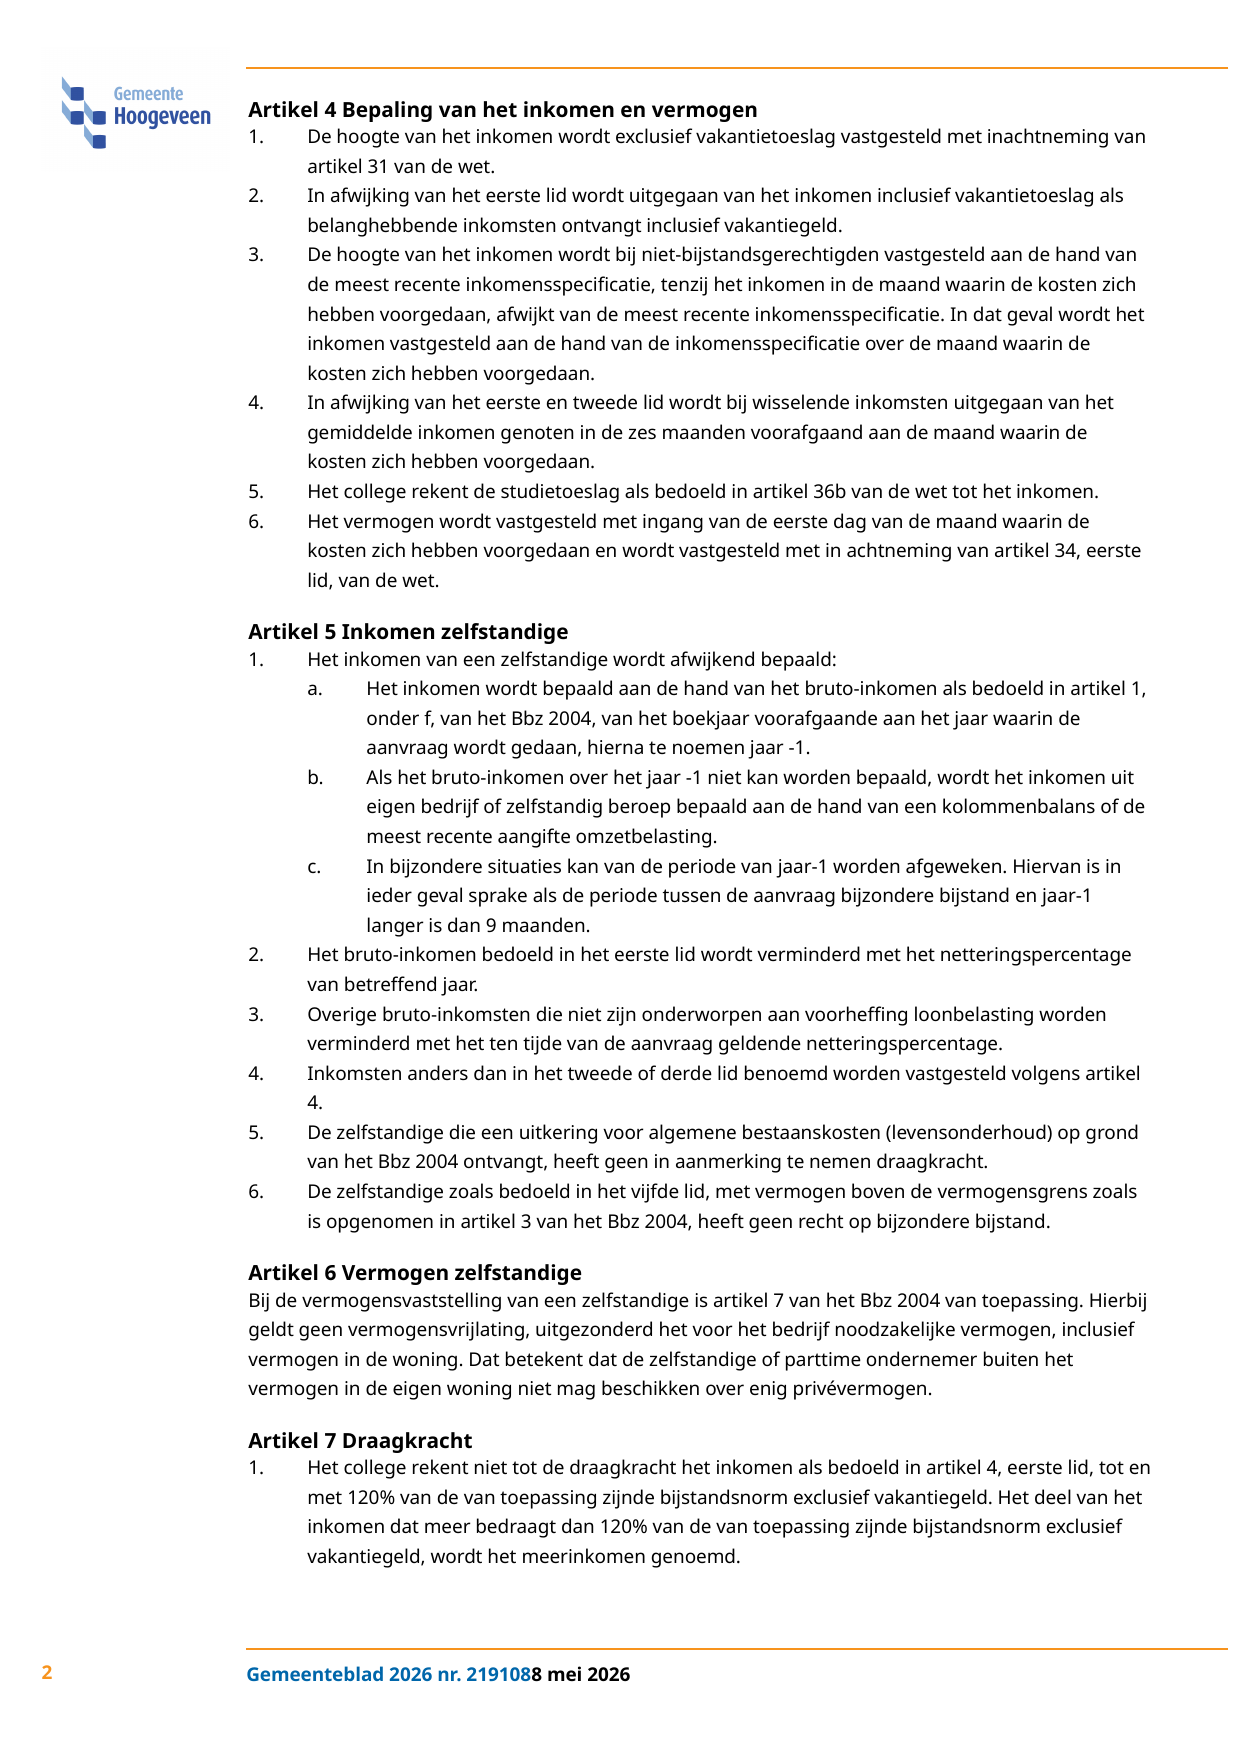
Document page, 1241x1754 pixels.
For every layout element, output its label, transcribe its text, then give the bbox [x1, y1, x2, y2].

picture [41, 47, 231, 172]
list De zelfstandige zoals bedoeld in het vijfde lid, met vermogen boven de vermogensgrens zoals is opgenomen in artikel 3 van het Bbz 2004, heeft geen recht op bijzondere bijstand. [248, 1178, 1152, 1234]
list Overige bruto-inkomsten die niet zijn onderworpen aan voorheffing loonbelasting worden verminderd met het ten tijde van de aanvraag geldende netteringspercentage. [248, 1001, 1152, 1056]
list Het college rekent de studietoeslag als bedoeld in artikel 36b van de wet tot het inkomen. [248, 478, 1152, 504]
list De hoogte van het inkomen wordt exclusief vakantietoeslag vastgesteld met inachtneming van artikel 31 van de wet. [248, 123, 1152, 178]
list Het inkomen van een zelfstandige wordt afwijkend bepaald: [248, 646, 1152, 672]
list Het vermogen wordt vastgesteld met ingang van de eerste dag van de maand waarin de kosten zich hebben voorgedaan en wordt vastgesteld met in achtneming van artikel 34, eerste lid, van de wet. [248, 508, 1152, 593]
text Artikel 4 Bepaling van het inkomen en vermogen [248, 95, 1152, 123]
text Artikel 6 Vermogen zelfstandige [248, 1258, 1152, 1287]
list Het college rekent niet tot de draagkracht het inkomen als bedoeld in artikel 4, eerste lid, tot en met 120% van de van toepassing zijnde bijstandsnorm exclusief vakantiegeld. Het deel van het inkomen dat meer bedraagt dan 120% van de van toepassing zijnde bijstandsnorm exclusief vakantiegeld, wordt het meerinkomen genoemd. [248, 1454, 1152, 1569]
list Als het bruto-inkomen over het jaar -1 niet kan worden bepaald, wordt het inkomen uit eigen bedrijf of zelfstandig beroep bepaald aan de hand van een kolommenbalans of de meest recente aangifte omzetbelasting. [307, 764, 1152, 849]
list Het inkomen wordt bepaald aan de hand van het bruto-inkomen als bedoeld in artikel 1, onder f, van het Bbz 2004, van het boekjaar voorafgaande aan het jaar waarin de aanvraag wordt gedaan, hierna te noemen jaar -1. [307, 675, 1152, 760]
text Artikel 7 Draagkracht [248, 1426, 1152, 1454]
text Artikel 5 Inkomen zelfstandige [248, 617, 1152, 646]
list Inkomsten anders dan in het tweede of derde lid benoemd worden vastgesteld volgens artikel 4. [248, 1060, 1152, 1115]
list De zelfstandige die een uitkering voor algemene bestaanskosten (levensonderhoud) op grond van het Bbz 2004 ontvangt, heeft geen in aanmerking te nemen draagkracht. [248, 1119, 1152, 1174]
list In bijzondere situaties kan van de periode van jaar-1 worden afgeweken. Hiervan is in ieder geval sprake als de periode tussen de aanvraag bijzondere bijstand en jaar-1 langer is dan 9 maanden. [307, 853, 1152, 938]
list Het bruto-inkomen bedoeld in het eerste lid wordt verminderd met het netteringspercentage van betreffend jaar. [248, 942, 1152, 997]
list De hoogte van het inkomen wordt bij niet-bijstandsgerechtigden vastgesteld aan de hand van de meest recente inkomensspecificatie, tenzij het inkomen in de maand waarin de kosten zich hebben voorgedaan, afwijkt van de meest recente inkomensspecificatie. In dat geval wordt het inkomen vastgesteld aan de hand van de inkomensspecificatie over de maand waarin de kosten zich hebben voorgedaan. [248, 242, 1152, 386]
list In afwijking van het eerste en tweede lid wordt bij wisselende inkomsten uitgegaan van het gemiddelde inkomen genoten in de zes maanden voorafgaand aan de maand waarin de kosten zich hebben voorgedaan. [248, 389, 1152, 474]
list In afwijking van het eerste lid wordt uitgegaan van het inkomen inclusief vakantietoeslag als belanghebbende inkomsten ontvangt inclusief vakantiegeld. [248, 182, 1152, 238]
text Bij de vermogensvaststelling van een zelfstandige is artikel 7 van het Bbz 2004 van toepassing. Hierbij geldt geen vermogensvrijlating, uitgezonderd het voor het bedrijf noodzakelijke vermogen, inclusief vermogen in de woning. Dat betekent dat de zelfstandige of parttime ondernemer buiten het vermogen in de eigen woning niet mag beschikken over enig privévermogen. [248, 1287, 1152, 1401]
